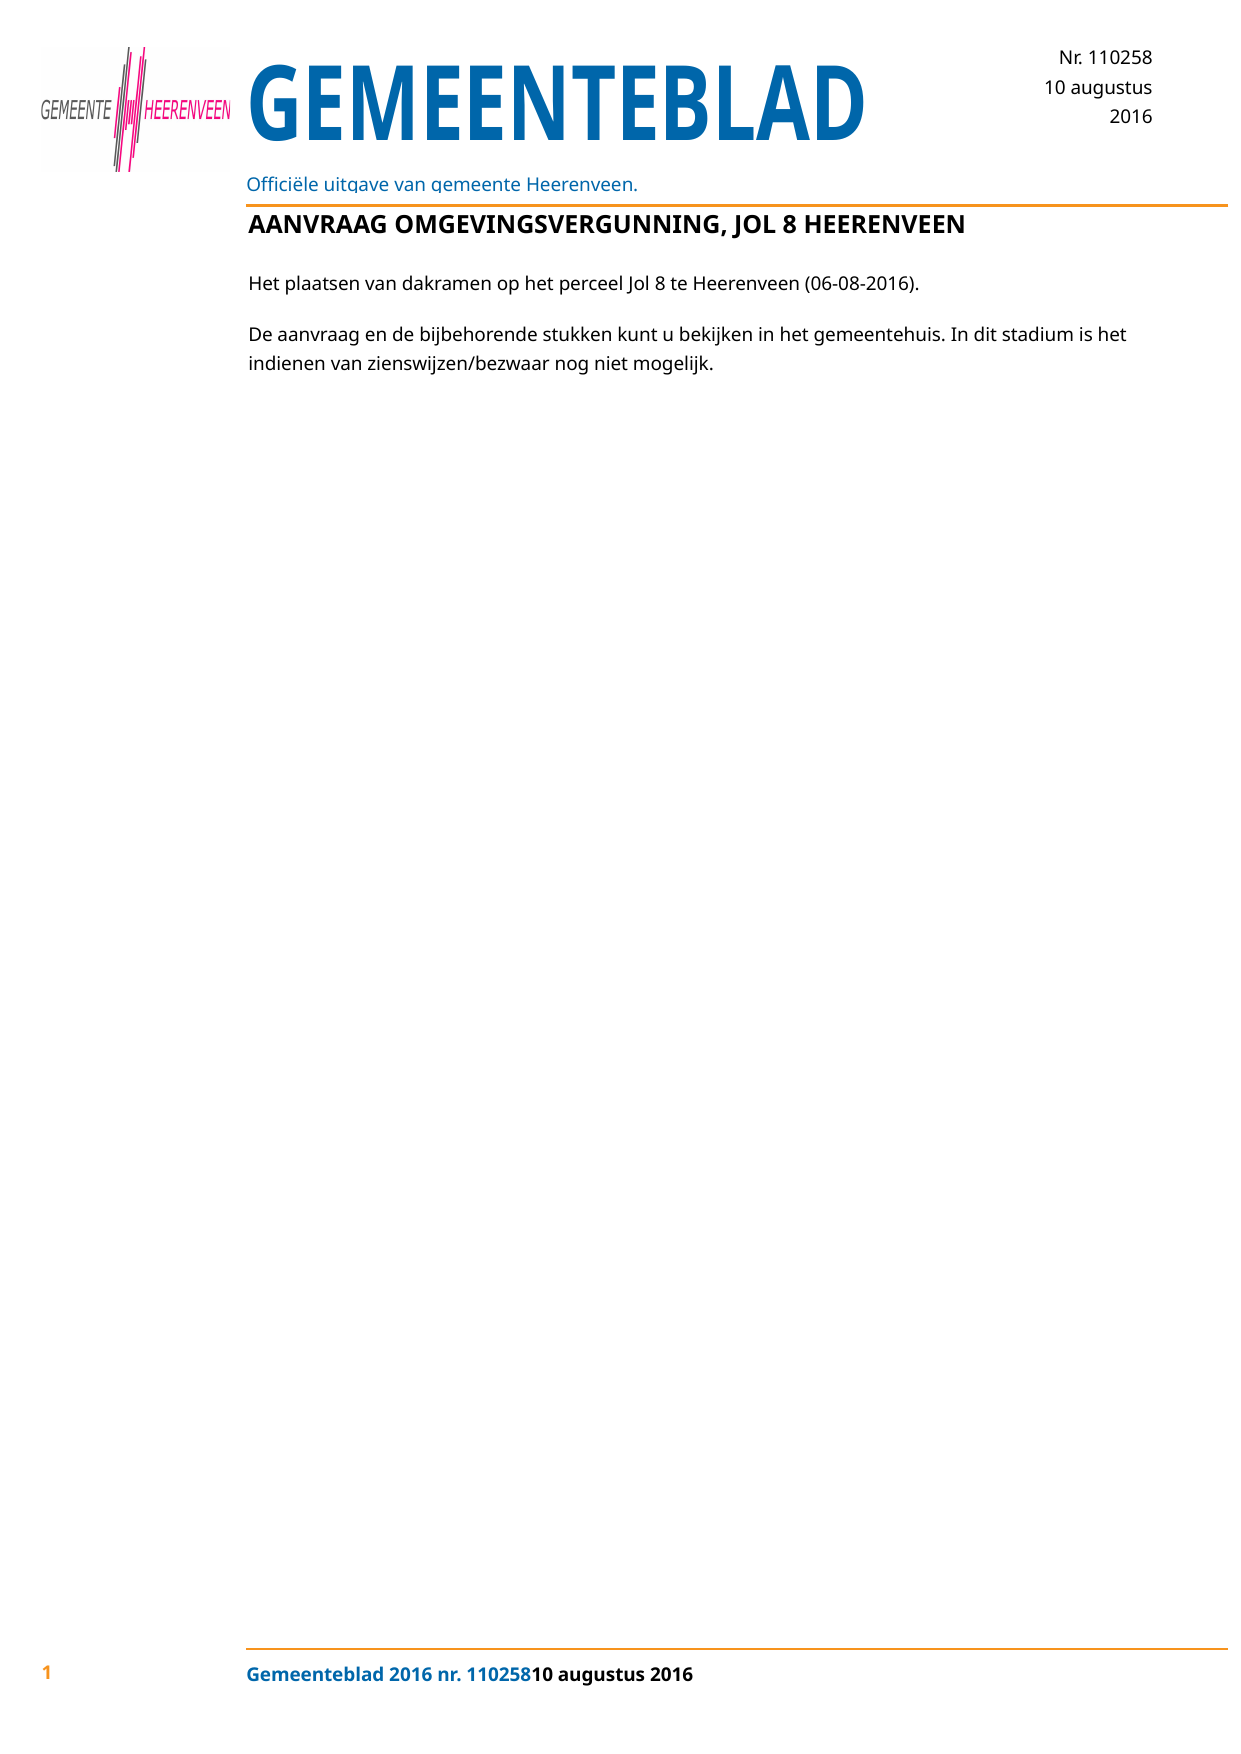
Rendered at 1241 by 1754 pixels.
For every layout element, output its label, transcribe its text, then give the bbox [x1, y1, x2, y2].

picture [41, 47, 231, 172]
text AANVRAAG OMGEVINGSVERGUNNING, JOL 8 HEERENVEEN [248, 207, 1152, 241]
text Het plaatsen van dakramen op het perceel Jol 8 te Heerenveen (06-08-2016). [248, 270, 1152, 296]
text De aanvraag en de bijbehorende stukken kunt u bekijken in het gemeentehuis. In dit stadium is het indienen van zienswijzen/bezwaar nog niet mogelijk. [248, 321, 1152, 376]
